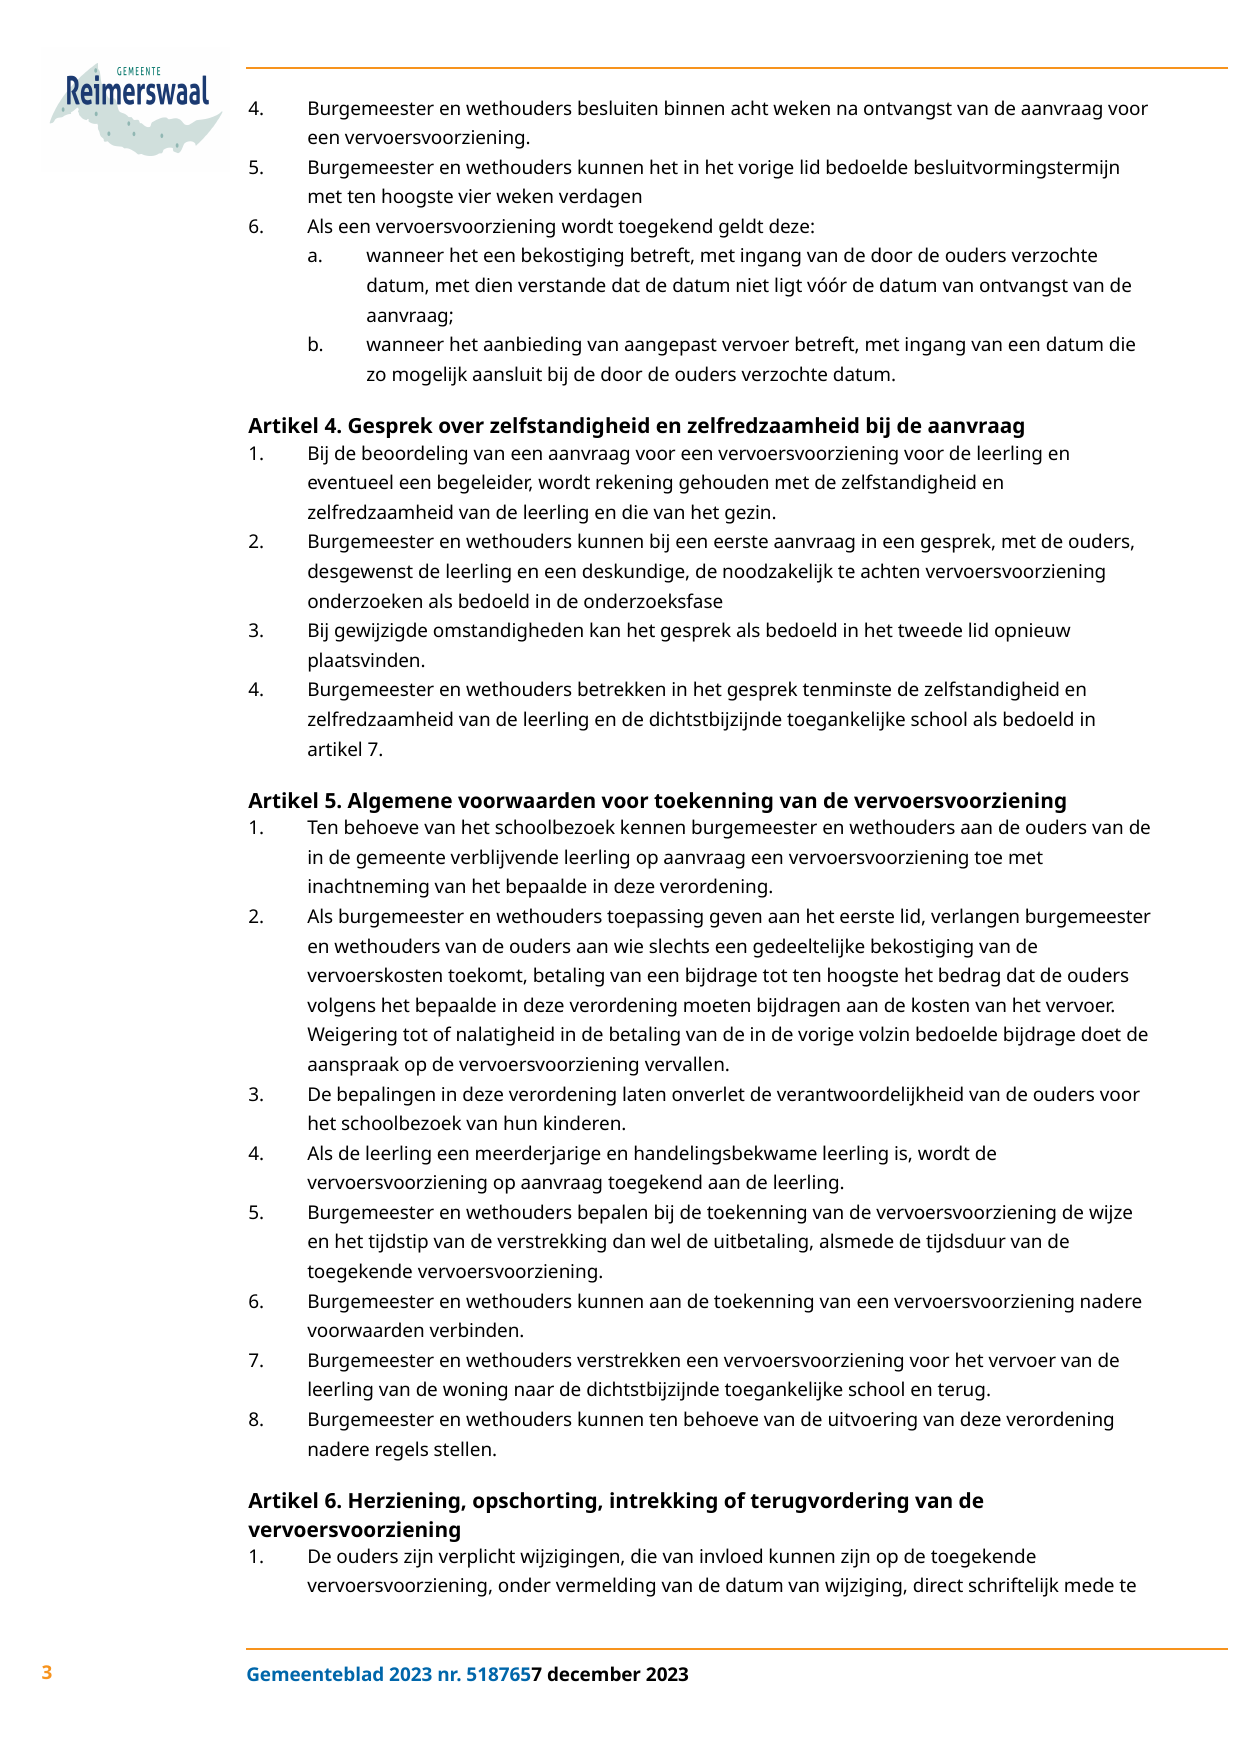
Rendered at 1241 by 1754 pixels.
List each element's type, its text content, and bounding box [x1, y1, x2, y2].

text Artikel 6. Herziening, opschorting, intrekking of terugvordering van de vervoersvoorziening [248, 1486, 1152, 1543]
list De bepalingen in deze verordening laten onverlet de verantwoordelijkheid van de ouders voor het schoolbezoek van hun kinderen. [248, 1081, 1152, 1136]
text Artikel 5. Algemene voorwaarden voor toekenning van de vervoersvoorziening [248, 786, 1152, 814]
list wanneer het een bekostiging betreft, met ingang van de door de ouders verzochte datum, met dien verstande dat de datum niet ligt vóór de datum van ontvangst van de aanvraag; [307, 243, 1152, 328]
list Burgemeester en wethouders bepalen bij de toekenning van de vervoersvoorziening de wijze en het tijdstip van de verstrekking dan wel de uitbetaling, alsmede de tijdsduur van de toegekende vervoersvoorziening. [248, 1199, 1152, 1284]
list Als een vervoersvoorziening wordt toegekend geldt deze: [248, 213, 1152, 239]
list Burgemeester en wethouders kunnen ten behoeve van de uitvoering van deze verordening nadere regels stellen. [248, 1406, 1152, 1462]
list Bij de beoordeling van een aanvraag voor een vervoersvoorziening voor de leerling en eventueel een begeleider, wordt rekening gehouden met de zelfstandigheid en zelfredzaamheid van de leerling en die van het gezin. [248, 440, 1152, 525]
list Ten behoeve van het schoolbezoek kennen burgemeester en wethouders aan de ouders van de in de gemeente verblijvende leerling op aanvraag een vervoersvoorziening toe met inachtneming van het bepaalde in deze verordening. [248, 814, 1152, 899]
list Als de leerling een meerderjarige en handelingsbekwame leerling is, wordt de vervoersvoorziening op aanvraag toegekend aan de leerling. [248, 1140, 1152, 1195]
list Burgemeester en wethouders verstrekken een vervoersvoorziening voor het vervoer van de leerling van de woning naar de dichtstbijzijnde toegankelijke school en terug. [248, 1347, 1152, 1402]
list wanneer het aanbieding van aangepast vervoer betreft, met ingang van een datum die zo mogelijk aansluit bij de door de ouders verzochte datum. [307, 331, 1152, 387]
text Artikel 4. Gesprek over zelfstandigheid en zelfredzaamheid bij de aanvraag [248, 411, 1152, 440]
list Burgemeester en wethouders betrekken in het gesprek tenminste de zelfstandigheid en zelfredzaamheid van de leerling en de dichtstbijzijnde toegankelijke school als bedoeld in artikel 7. [248, 677, 1152, 761]
list De ouders zijn verplicht wijzigingen, die van invloed kunnen zijn op de toegekende vervoersvoorziening, onder vermelding van de datum van wijziging, direct schriftelijk mede te [248, 1543, 1152, 1598]
list Burgemeester en wethouders kunnen bij een eerste aanvraag in een gesprek, met de ouders, desgewenst de leerling en een deskundige, de noodzakelijk te achten vervoersvoorziening onderzoeken als bedoeld in de onderzoeksfase [248, 529, 1152, 613]
list Burgemeester en wethouders kunnen het in het vorige lid bedoelde besluitvormingstermijn met ten hoogste vier weken verdagen [248, 154, 1152, 209]
list Bij gewijzigde omstandigheden kan het gesprek als bedoeld in het tweede lid opnieuw plaatsvinden. [248, 617, 1152, 673]
picture [41, 47, 231, 172]
list Als burgemeester en wethouders toepassing geven aan het eerste lid, verlangen burgemeester en wethouders van de ouders aan wie slechts een gedeeltelijke bekostiging van de vervoerskosten toekomt, betaling van een bijdrage tot ten hoogste het bedrag dat de ouders volgens het bepaalde in deze verordening moeten bijdragen aan de kosten van het vervoer. Weigering tot of nalatigheid in de betaling van de in de vorige volzin bedoelde bijdrage doet de aanspraak op de vervoersvoorziening vervallen. [248, 903, 1152, 1077]
list Burgemeester en wethouders besluiten binnen acht weken na ontvangst van de aanvraag voor een vervoersvoorziening. [248, 95, 1152, 150]
list Burgemeester en wethouders kunnen aan de toekenning van een vervoersvoorziening nadere voorwaarden verbinden. [248, 1288, 1152, 1343]
